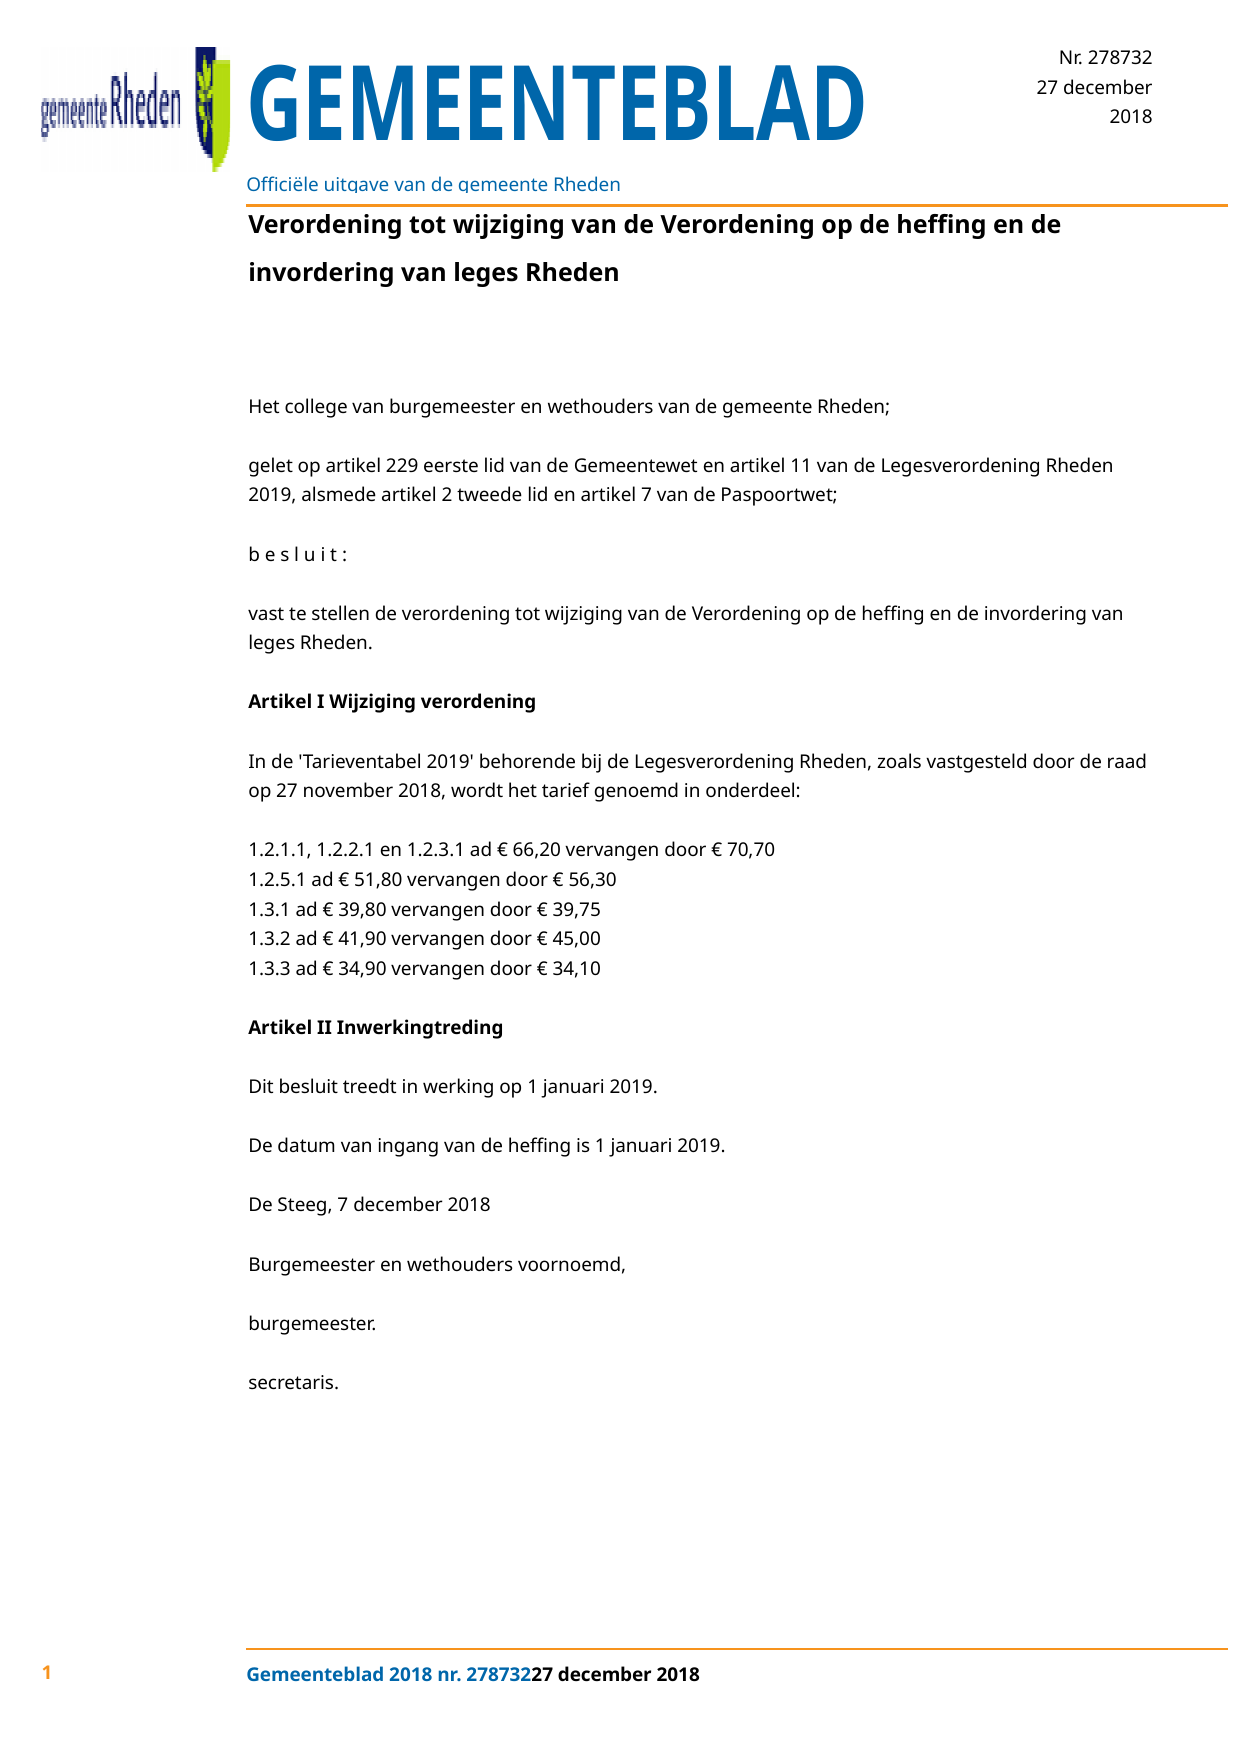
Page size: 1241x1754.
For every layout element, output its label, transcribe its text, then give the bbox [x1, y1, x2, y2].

text Artikel I Wijziging verordening [248, 689, 1152, 714]
text 1.3.3 ad € 34,90 vervangen door € 34,10 [248, 955, 1152, 981]
text In de 'Tarieventabel 2019' behorende bij de Legesverordening Rheden, zoals vastgesteld door de raad op 27 november 2018, wordt het tarief genoemd in onderdeel: [248, 748, 1152, 803]
picture [41, 47, 231, 172]
text Burgemeester en wethouders voornoemd, [248, 1251, 1152, 1277]
text Artikel II Inwerkingtreding [248, 1014, 1152, 1040]
text De Steeg, 7 december 2018 [248, 1192, 1152, 1217]
text burgemeester. [248, 1310, 1152, 1336]
text Dit besluit treedt in werking op 1 januari 2019. [248, 1073, 1152, 1099]
text Verordening tot wijziging van de Verordening op de heffing en de invordering van leges Rheden [248, 207, 1152, 288]
text 1.2.5.1 ad € 51,80 vervangen door € 56,30 [248, 866, 1152, 892]
text De datum van ingang van de heffing is 1 januari 2019. [248, 1132, 1152, 1158]
text gelet op artikel 229 eerste lid van de Gemeentewet en artikel 11 van de Legesverordening Rheden 2019, alsmede artikel 2 tweede lid en artikel 7 van de Paspoortwet; [248, 452, 1152, 507]
text Het college van burgemeester en wethouders van de gemeente Rheden; [248, 393, 1152, 419]
text b e s l u i t : [248, 541, 1152, 567]
text 1.3.2 ad € 41,90 vervangen door € 45,00 [248, 925, 1152, 951]
text 1.3.1 ad € 39,80 vervangen door € 39,75 [248, 896, 1152, 922]
text vast te stellen de verordening tot wijziging van de Verordening op de heffing en de invordering van leges Rheden. [248, 600, 1152, 655]
text 1.2.1.1, 1.2.2.1 en 1.2.3.1 ad € 66,20 vervangen door € 70,70 [248, 837, 1152, 862]
text secretaris. [248, 1369, 1152, 1395]
